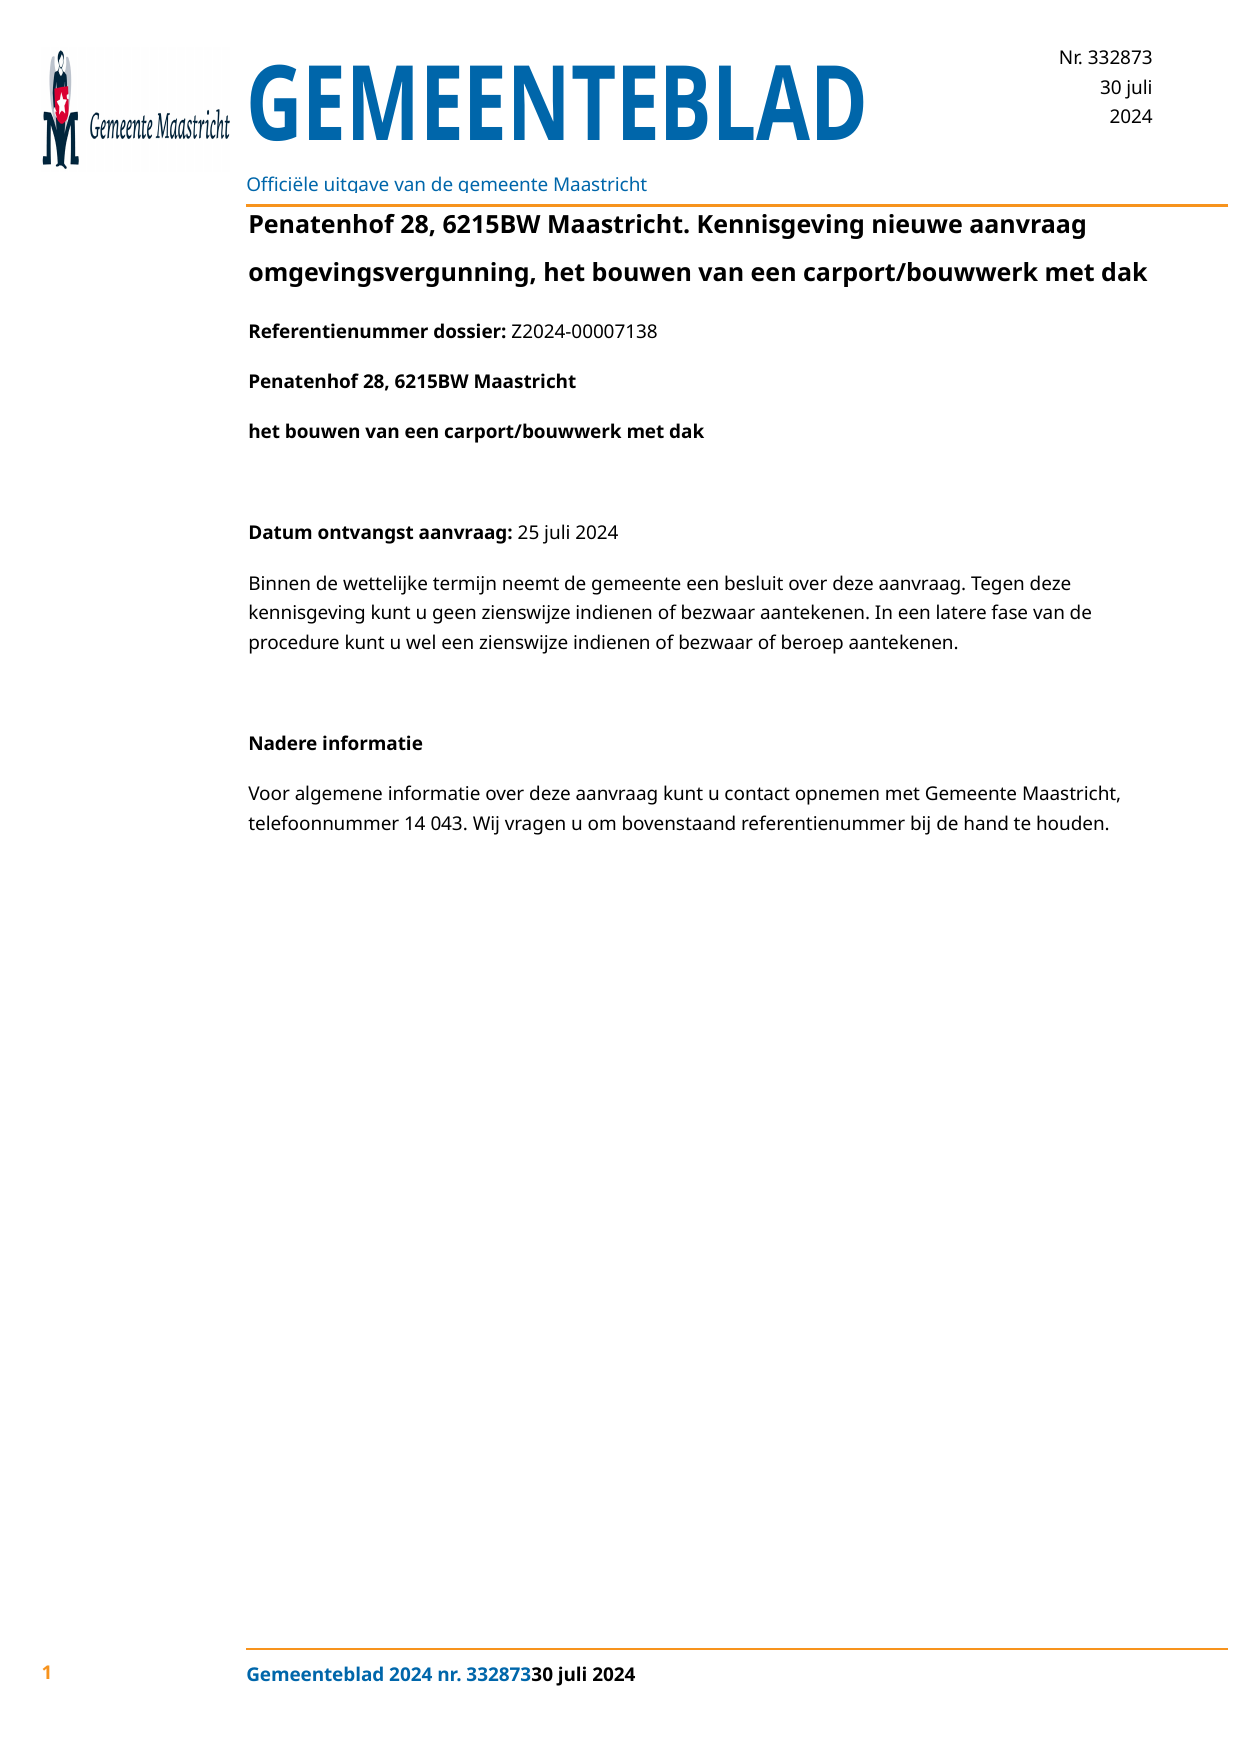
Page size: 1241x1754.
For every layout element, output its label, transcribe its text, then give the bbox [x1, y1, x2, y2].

picture [41, 47, 231, 172]
text Referentienummer dossier: Z2024-00007138 [248, 318, 1152, 344]
text Voor algemene informatie over deze aanvraag kunt u contact opnemen met Gemeente Maastricht, telefoonnummer 14 043. Wij vragen u om bovenstaand referentienummer bij de hand te houden. [248, 780, 1152, 836]
text Binnen de wettelijke termijn neemt de gemeente een besluit over deze aanvraag. Tegen deze kennisgeving kunt u geen zienswijze indienen of bezwaar aantekenen. In een latere fase van de procedure kunt u wel een zienswijze indienen of bezwaar of beroep aantekenen. [248, 570, 1152, 655]
text Nadere informatie [248, 730, 1152, 756]
text Datum ontvangst aanvraag: 25 juli 2024 [248, 519, 1152, 545]
text Penatenhof 28, 6215BW Maastricht. Kennisgeving nieuwe aanvraag omgevingsvergunning, het bouwen van een carport/bouwwerk met dak [248, 207, 1152, 288]
text Penatenhof 28, 6215BW Maastricht [248, 368, 1152, 394]
text het bouwen van een carport/bouwwerk met dak [248, 419, 1152, 444]
